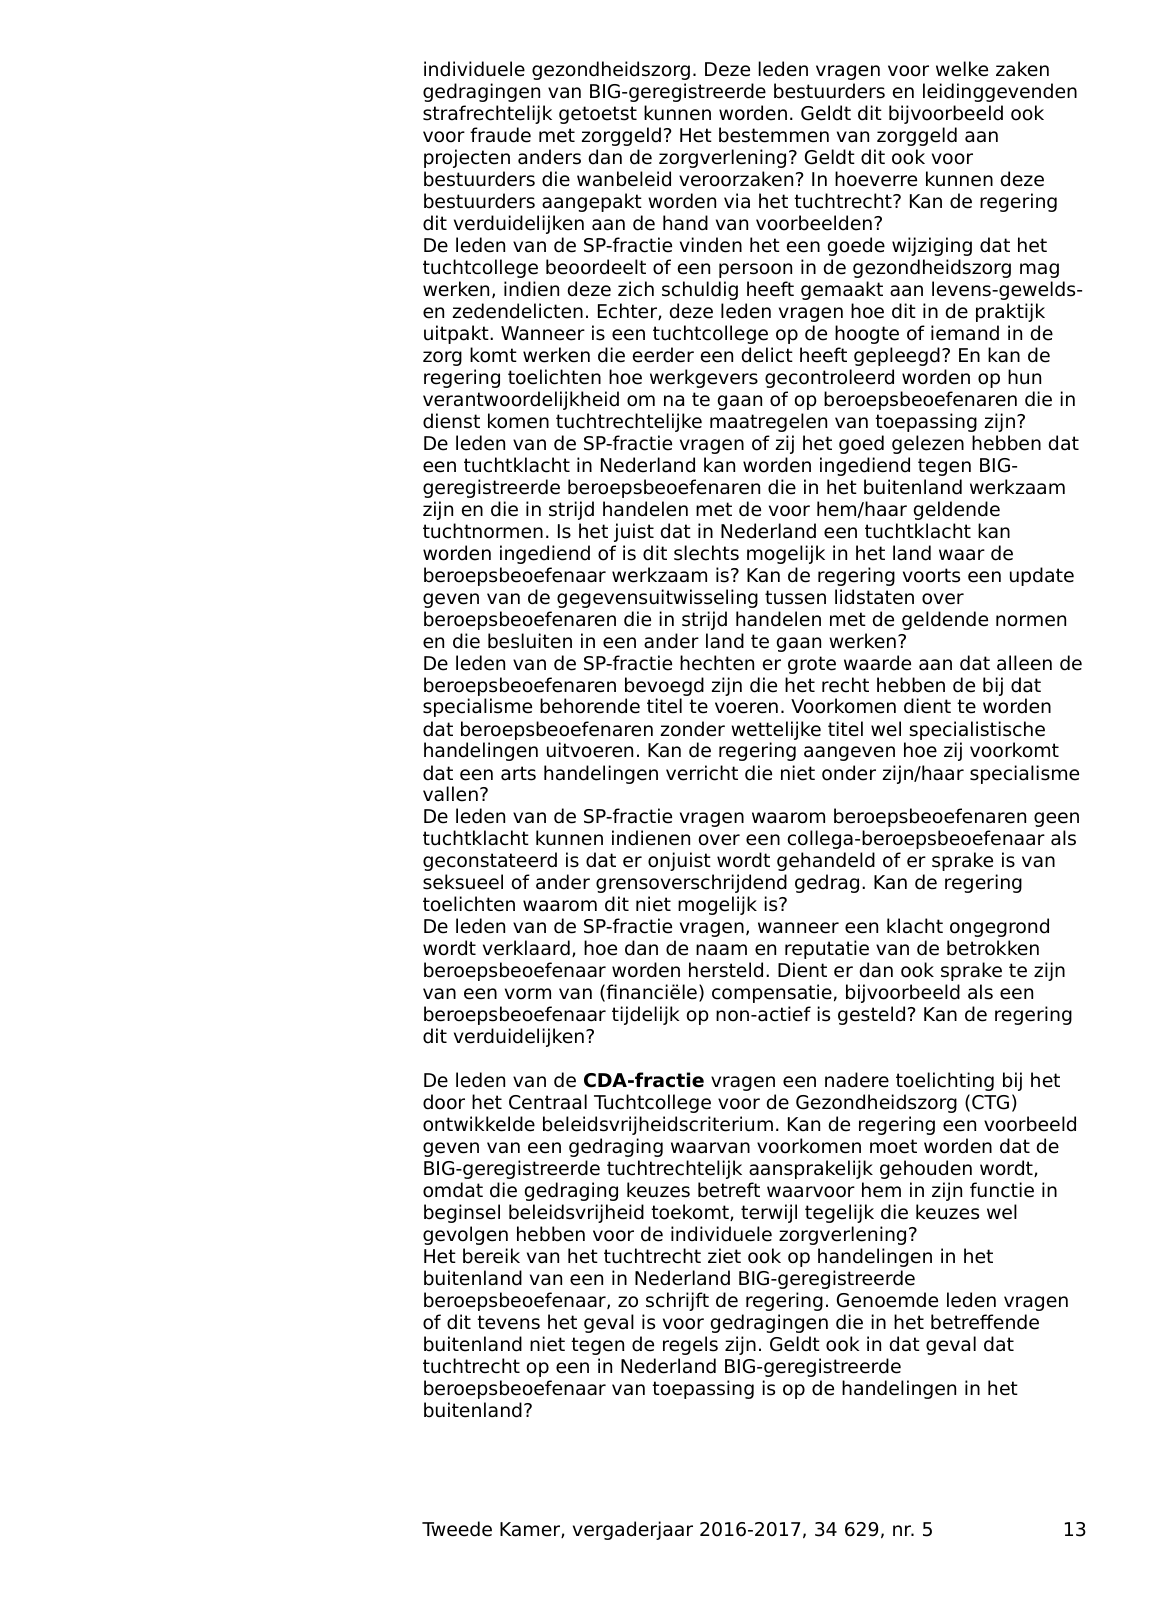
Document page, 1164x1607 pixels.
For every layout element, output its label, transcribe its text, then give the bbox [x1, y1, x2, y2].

text De leden van de SP-fractie vragen waarom beroepsbeoefenaren geen tuchtklacht kunnen indienen over een collega-beroepsbeoefenaar als geconstateerd is dat er onjuist wordt gehandeld of er sprake is van seksueel of ander grensoverschrijdend gedrag. Kan de regering toelichten waarom dit niet mogelijk is? [422, 806, 1087, 916]
text De leden van de SP-fractie hechten er grote waarde aan dat alleen de beroepsbeoefenaren bevoegd zijn die het recht hebben de bij dat specialisme behorende titel te voeren. Voorkomen dient te worden dat beroepsbeoefenaren zonder wettelijke titel wel specialistische handelingen uitvoeren. Kan de regering aangeven hoe zij voorkomt dat een arts handelingen verricht die niet onder zijn/haar specialisme vallen? [422, 652, 1087, 806]
text individuele gezondheidszorg. Deze leden vragen voor welke zaken gedragingen van BIG-geregistreerde bestuurders en leidinggevenden strafrechtelijk getoetst kunnen worden. Geldt dit bijvoorbeeld ook voor fraude met zorggeld? Het bestemmen van zorggeld aan projecten anders dan de zorgverlening? Geldt dit ook voor bestuurders die wanbeleid veroorzaken? In hoeverre kunnen deze bestuurders aangepakt worden via het tuchtrecht? Kan de regering dit verduidelijken aan de hand van voorbeelden? [422, 59, 1087, 235]
text De leden van de SP-fractie vragen, wanneer een klacht ongegrond wordt verklaard, hoe dan de naam en reputatie van de betrokken beroepsbeoefenaar worden hersteld. Dient er dan ook sprake te zijn van een vorm van (financiële) compensatie, bijvoorbeeld als een beroepsbeoefenaar tijdelijk op non-actief is gesteld? Kan de regering dit verduidelijken? [422, 916, 1087, 1048]
text De leden van de SP-fractie vinden het een goede wijziging dat het tuchtcollege beoordeelt of een persoon in de gezondheidszorg mag werken, indien deze zich schuldig heeft gemaakt aan levens-gewelds- en zedendelicten. Echter, deze leden vragen hoe dit in de praktijk uitpakt. Wanneer is een tuchtcollege op de hoogte of iemand in de zorg komt werken die eerder een delict heeft gepleegd? En kan de regering toelichten hoe werkgevers gecontroleerd worden op hun verantwoordelijkheid om na te gaan of op beroepsbeoefenaren die in dienst komen tuchtrechtelijke maatregelen van toepassing zijn? [422, 235, 1087, 433]
text Het bereik van het tuchtrecht ziet ook op handelingen in het buitenland van een in Nederland BIG-geregistreerde beroepsbeoefenaar, zo schrijft de regering. Genoemde leden vragen of dit tevens het geval is voor gedragingen die in het betreffende buitenland niet tegen de regels zijn. Geldt ook in dat geval dat tuchtrecht op een in Nederland BIG-geregistreerde beroepsbeoefenaar van toepassing is op de handelingen in het buitenland? [422, 1246, 1087, 1422]
text De leden van de SP-fractie vragen of zij het goed gelezen hebben dat een tuchtklacht in Nederland kan worden ingediend tegen BIG-geregistreerde beroepsbeoefenaren die in het buitenland werkzaam zijn en die in strijd handelen met de voor hem/haar geldende tuchtnormen. Is het juist dat in Nederland een tuchtklacht kan worden ingediend of is dit slechts mogelijk in het land waar de beroepsbeoefenaar werkzaam is? Kan de regering voorts een update geven van de gegevensuitwisseling tussen lidstaten over beroepsbeoefenaren die in strijd handelen met de geldende normen en die besluiten in een ander land te gaan werken? [422, 433, 1087, 652]
text De leden van de CDA-fractie vragen een nadere toelichting bij het door het Centraal Tuchtcollege voor de Gezondheidszorg (CTG) ontwikkelde beleidsvrijheidscriterium. Kan de regering een voorbeeld geven van een gedraging waarvan voorkomen moet worden dat de BIG-geregistreerde tuchtrechtelijk aansprakelijk gehouden wordt, omdat die gedraging keuzes betreft waarvoor hem in zijn functie in beginsel beleidsvrijheid toekomt, terwijl tegelijk die keuzes wel gevolgen hebben voor de individuele zorgverlening? [422, 1070, 1087, 1246]
